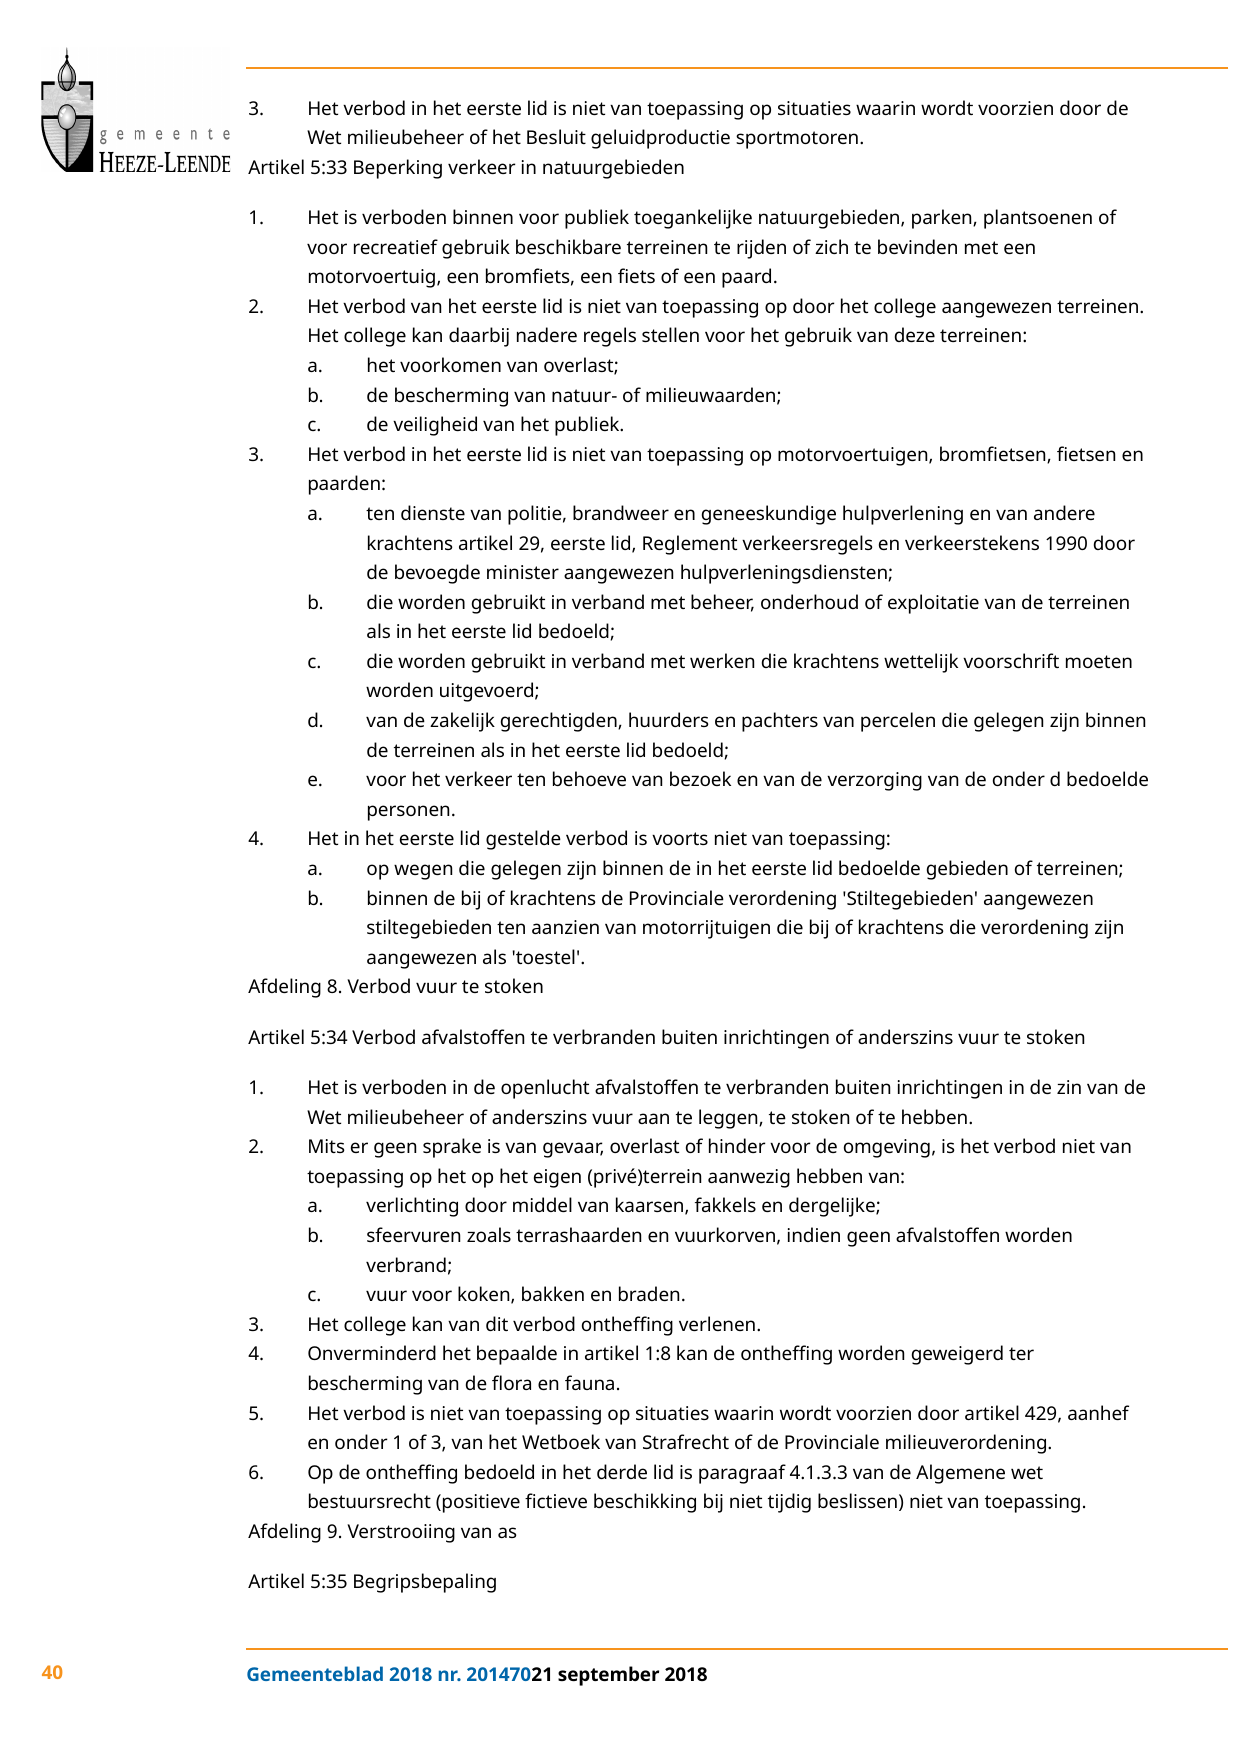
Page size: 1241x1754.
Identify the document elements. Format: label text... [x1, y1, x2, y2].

text Artikel 5:34 Verbod afvalstoffen te verbranden buiten inrichtingen of anderszins vuur te stoken [248, 1024, 1152, 1050]
text Afdeling 8. Verbod vuur te stoken [248, 973, 1152, 999]
picture [41, 47, 231, 172]
list Het verbod is niet van toepassing op situaties waarin wordt voorzien door artikel 429, aanhef en onder 1 of 3, van het Wetboek van Strafrecht of de Provinciale milieuverordening. [248, 1400, 1152, 1455]
list voor het verkeer ten behoeve van bezoek en van de verzorging van de onder d bedoelde personen. [307, 766, 1152, 822]
text Artikel 5:33 Beperking verkeer in natuurgebieden [248, 154, 1152, 180]
list op wegen die gelegen zijn binnen de in het eerste lid bedoelde gebieden of terreinen; [307, 855, 1152, 881]
list Op de ontheffing bedoeld in het derde lid is paragraaf 4.1.3.3 van de Algemene wet bestuursrecht (positieve fictieve beschikking bij niet tijdig beslissen) niet van toepassing. [248, 1459, 1152, 1514]
list Het verbod van het eerste lid is niet van toepassing op door het college aangewezen terreinen. Het college kan daarbij nadere regels stellen voor het gebruik van deze terreinen: [248, 293, 1152, 348]
list Het verbod in het eerste lid is niet van toepassing op situaties waarin wordt voorzien door de Wet milieubeheer of het Besluit geluidproductie sportmotoren. [248, 95, 1152, 150]
list Het verbod in het eerste lid is niet van toepassing op motorvoertuigen, bromfietsen, fietsen en paarden: [248, 441, 1152, 496]
list Het is verboden in de openlucht afvalstoffen te verbranden buiten inrichtingen in de zin van de Wet milieubeheer of anderszins vuur aan te leggen, te stoken of te hebben. [248, 1074, 1152, 1130]
list van de zakelijk gerechtigden, huurders en pachters van percelen die gelegen zijn binnen de terreinen als in het eerste lid bedoeld; [307, 707, 1152, 763]
list binnen de bij of krachtens de Provinciale verordening 'Stiltegebieden' aangewezen stiltegebieden ten aanzien van motorrijtuigen die bij of krachtens die verordening zijn aangewezen als 'toestel'. [307, 885, 1152, 970]
list de veiligheid van het publiek. [307, 411, 1152, 437]
list verlichting door middel van kaarsen, fakkels en dergelijke; [307, 1193, 1152, 1218]
list die worden gebruikt in verband met beheer, onderhoud of exploitatie van de terreinen als in het eerste lid bedoeld; [307, 589, 1152, 644]
list ten dienste van politie, brandweer en geneeskundige hulpverlening en van andere krachtens artikel 29, eerste lid, Reglement verkeersregels en verkeerstekens 1990 door de bevoegde minister aangewezen hulpverleningsdiensten; [307, 500, 1152, 585]
list Het college kan van dit verbod ontheffing verlenen. [248, 1311, 1152, 1337]
text Afdeling 9. Verstrooiing van as [248, 1518, 1152, 1544]
list het voorkomen van overlast; [307, 352, 1152, 378]
text Artikel 5:35 Begripsbepaling [248, 1568, 1152, 1594]
list Onverminderd het bepaalde in artikel 1:8 kan de ontheffing worden geweigerd ter bescherming van de flora en fauna. [248, 1341, 1152, 1396]
list Het in het eerste lid gestelde verbod is voorts niet van toepassing: [248, 826, 1152, 851]
list vuur voor koken, bakken en braden. [307, 1281, 1152, 1307]
list die worden gebruikt in verband met werken die krachtens wettelijk voorschrift moeten worden uitgevoerd; [307, 648, 1152, 703]
list de bescherming van natuur- of milieuwaarden; [307, 382, 1152, 408]
list Het is verboden binnen voor publiek toegankelijke natuurgebieden, parken, plantsoenen of voor recreatief gebruik beschikbare terreinen te rijden of zich te bevinden met een motorvoertuig, een bromfiets, een fiets of een paard. [248, 204, 1152, 289]
list sfeervuren zoals terrashaarden en vuurkorven, indien geen afvalstoffen worden verbrand; [307, 1222, 1152, 1278]
list Mits er geen sprake is van gevaar, overlast of hinder voor de omgeving, is het verbod niet van toepassing op het op het eigen (privé)terrein aanwezig hebben van: [248, 1133, 1152, 1189]
